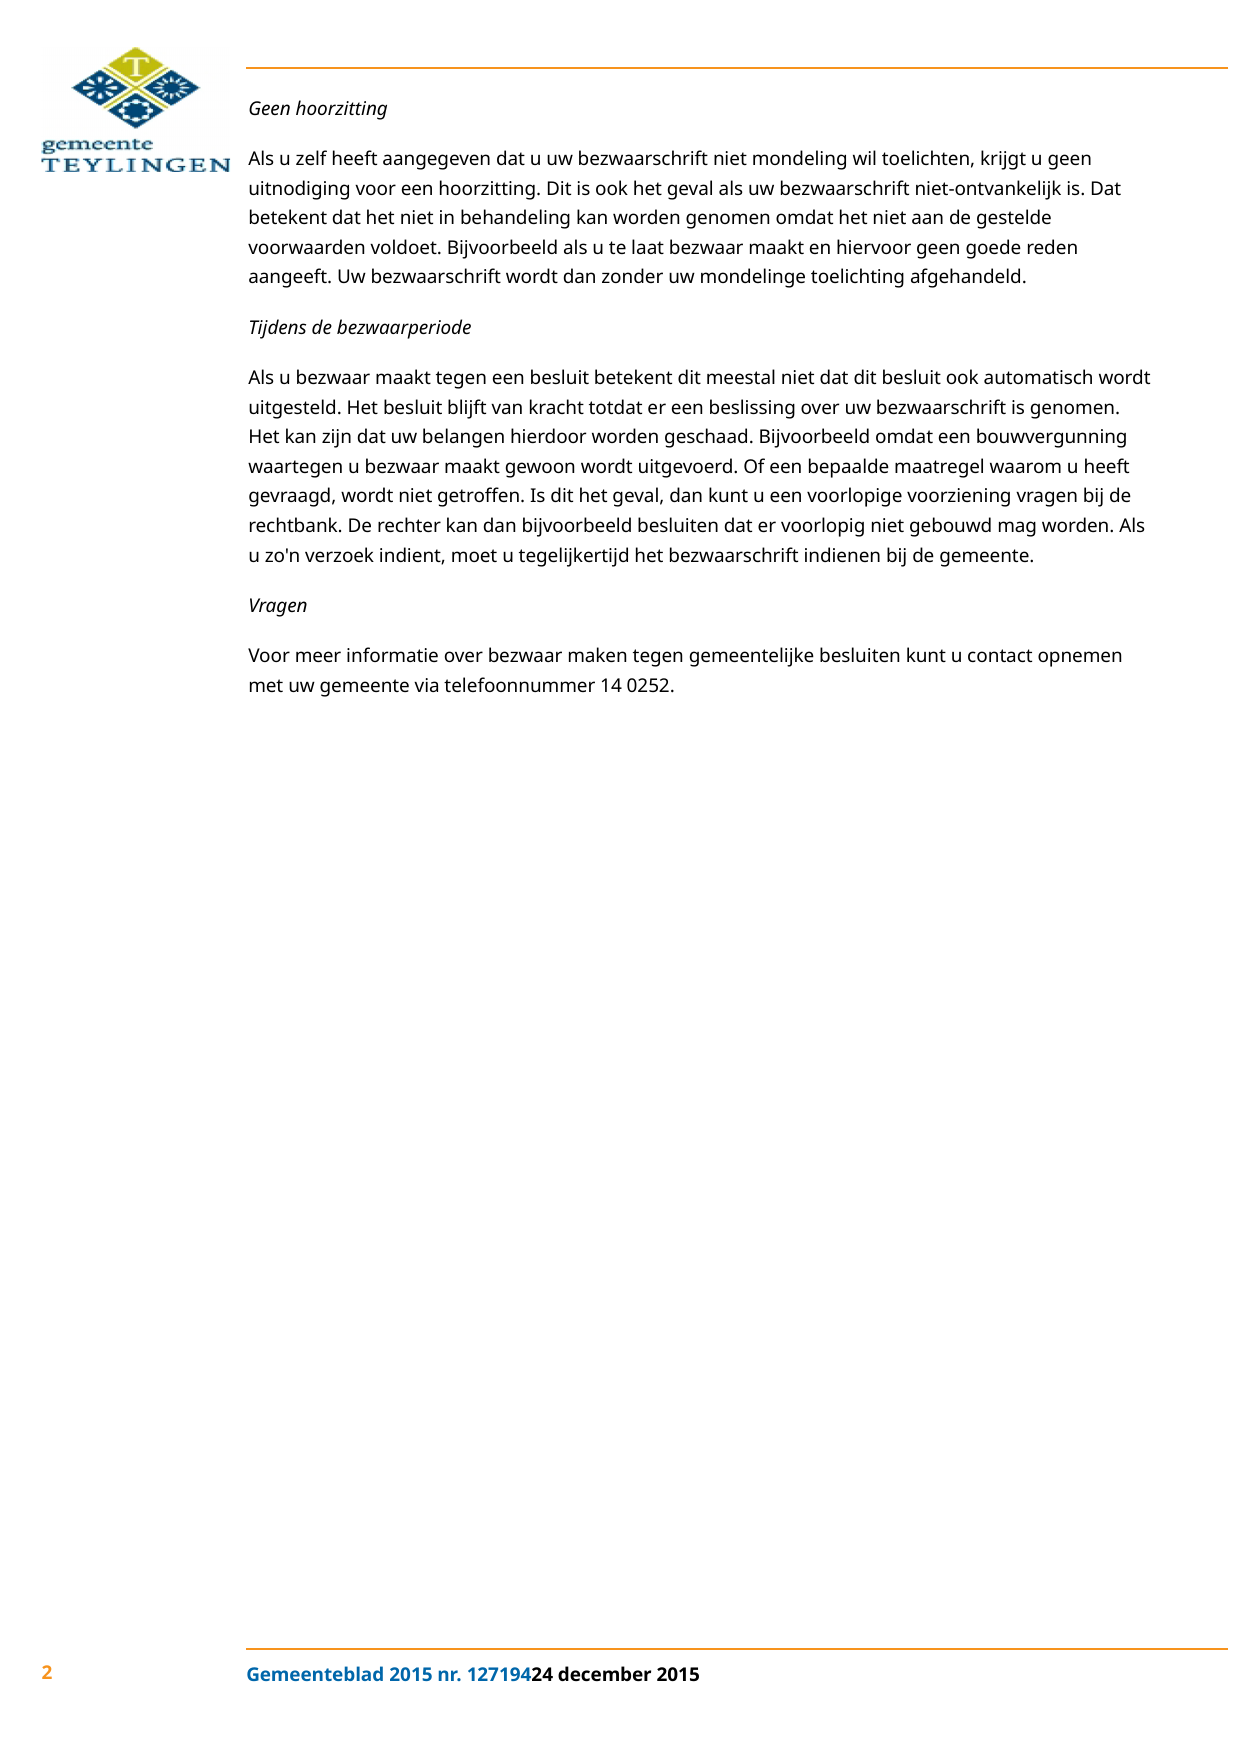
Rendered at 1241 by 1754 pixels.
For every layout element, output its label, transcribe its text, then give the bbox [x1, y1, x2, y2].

text Als u zelf heeft aangegeven dat u uw bezwaarschrift niet mondeling wil toelichten, krijgt u geen uitnodiging voor een hoorzitting. Dit is ook het geval als uw bezwaarschrift niet-ontvankelijk is. Dat betekent dat het niet in behandeling kan worden genomen omdat het niet aan de gestelde voorwaarden voldoet. Bijvoorbeeld als u te laat bezwaar maakt en hiervoor geen goede reden aangeeft. Uw bezwaarschrift wordt dan zonder uw mondelinge toelichting afgehandeld. [248, 145, 1152, 289]
text Vragen [248, 592, 1152, 618]
text Geen hoorzitting [248, 95, 1152, 121]
text Voor meer informatie over bezwaar maken tegen gemeentelijke besluiten kunt u contact opnemen met uw gemeente via telefoonnummer 14 0252. [248, 643, 1152, 698]
picture [41, 47, 231, 172]
text Tijdens de bezwaarperiode [248, 314, 1152, 340]
text Als u bezwaar maakt tegen een besluit betekent dit meestal niet dat dit besluit ook automatisch wordt uitgesteld. Het besluit blijft van kracht totdat er een beslissing over uw bezwaarschrift is genomen. Het kan zijn dat uw belangen hierdoor worden geschaad. Bijvoorbeeld omdat een bouwvergunning waartegen u bezwaar maakt gewoon wordt uitgevoerd. Of een bepaalde maatregel waarom u heeft gevraagd, wordt niet getroffen. Is dit het geval, dan kunt u een voorlopige voorziening vragen bij de rechtbank. De rechter kan dan bijvoorbeeld besluiten dat er voorlopig niet gebouwd mag worden. Als u zo'n verzoek indient, moet u tegelijkertijd het bezwaarschrift indienen bij de gemeente. [248, 364, 1152, 568]
